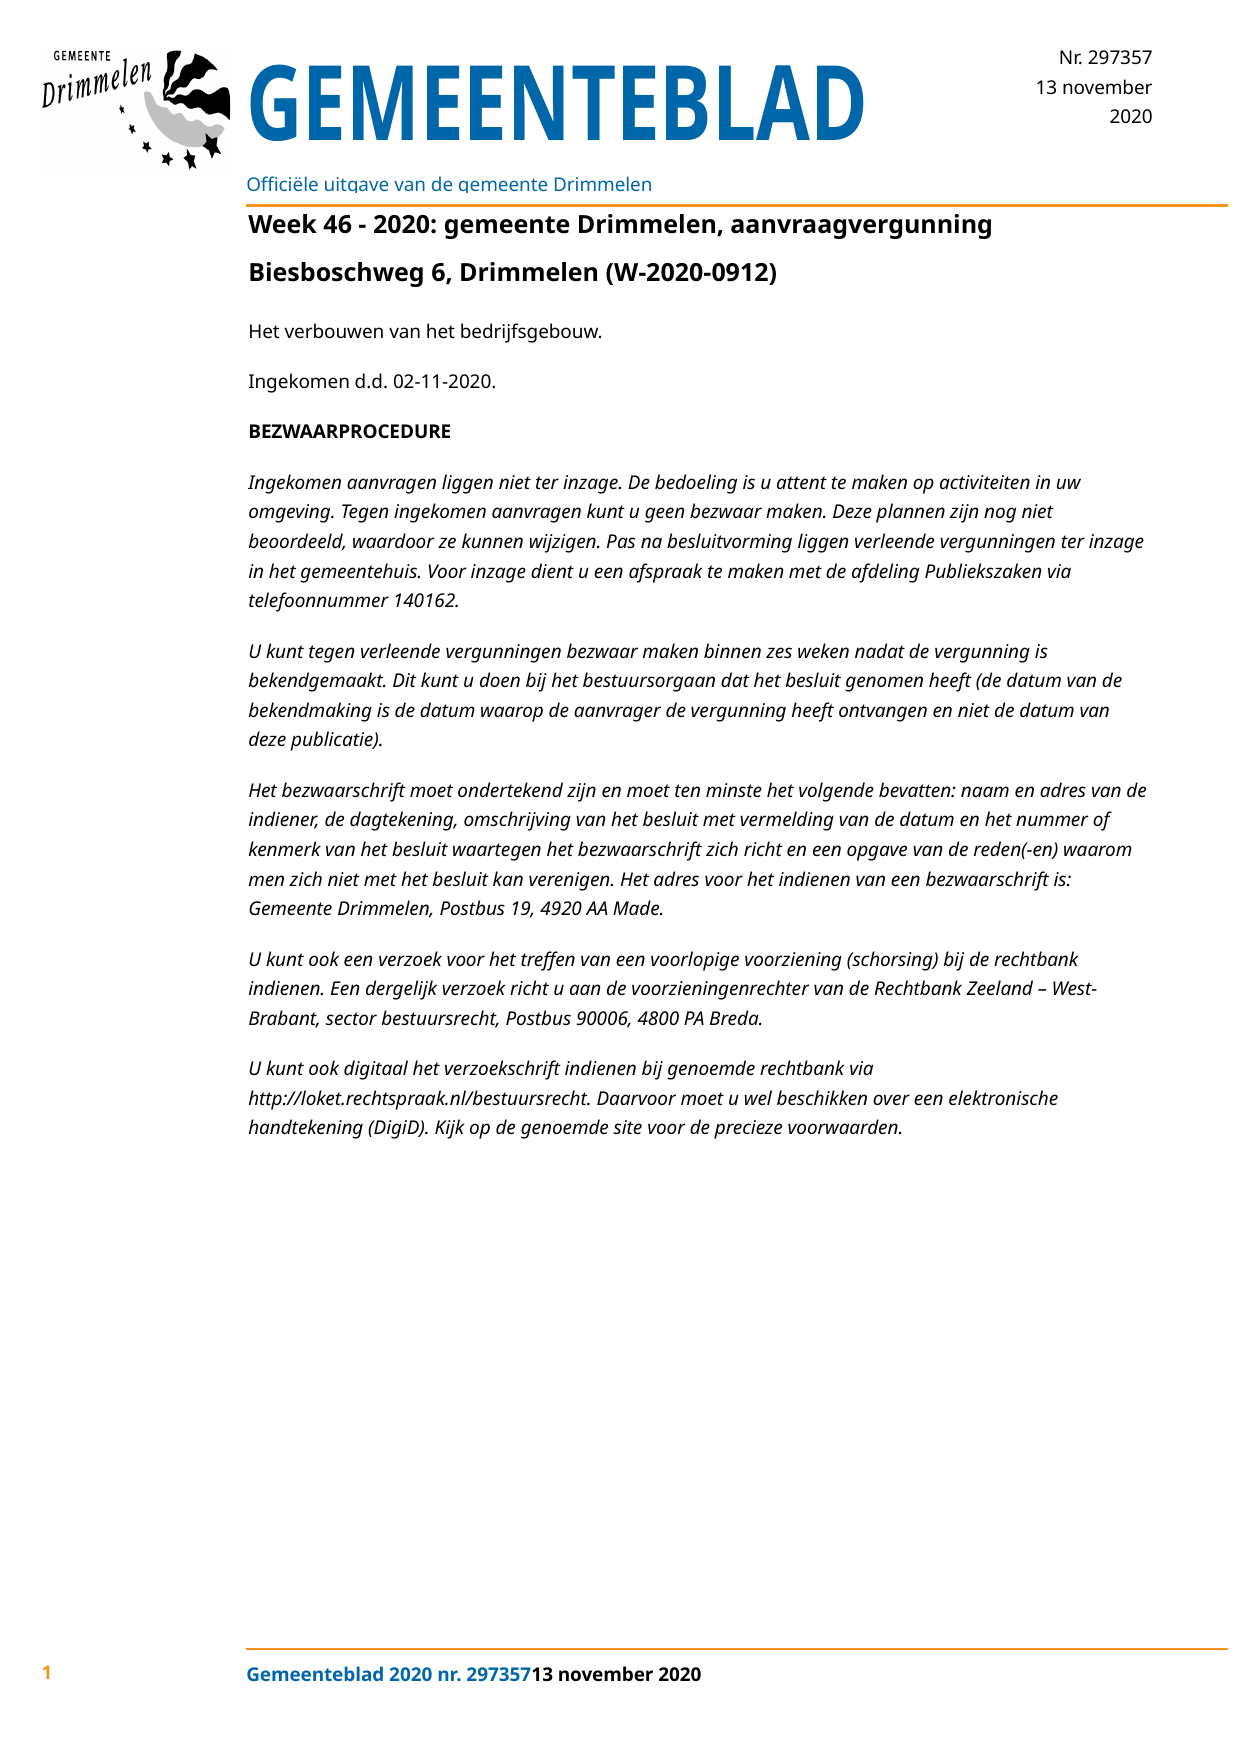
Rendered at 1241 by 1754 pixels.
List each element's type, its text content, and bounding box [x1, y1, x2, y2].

text Week 46 - 2020: gemeente Drimmelen, aanvraagvergunning Biesboschweg 6, Drimmelen (W-2020-0912) [248, 207, 1152, 288]
text Het verbouwen van het bedrijfsgebouw. [248, 318, 1152, 344]
text Ingekomen aanvragen liggen niet ter inzage. De bedoeling is u attent te maken op activiteiten in uw omgeving. Tegen ingekomen aanvragen kunt u geen bezwaar maken. Deze plannen zijn nog niet beoordeeld, waardoor ze kunnen wijzigen. Pas na besluitvorming liggen verleende vergunningen ter inzage in het gemeentehuis. Voor inzage dient u een afspraak te maken met de afdeling Publiekszaken via telefoonnummer 140162. [248, 469, 1152, 613]
picture [41, 47, 231, 172]
text BEZWAARPROCEDURE [248, 419, 1152, 444]
text U kunt ook digitaal het verzoekschrift indienen bij genoemde rechtbank via http://loket.rechtspraak.nl/bestuursrecht. Daarvoor moet u wel beschikken over een elektronische handtekening (DigiD). Kijk op de genoemde site voor de precieze voorwaarden. [248, 1055, 1152, 1140]
text U kunt tegen verleende vergunningen bezwaar maken binnen zes weken nadat de vergunning is bekendgemaakt. Dit kunt u doen bij het bestuursorgaan dat het besluit genomen heeft (de datum van de bekendmaking is de datum waarop de aanvrager de vergunning heeft ontvangen en niet de datum van deze publicatie). [248, 638, 1152, 752]
text U kunt ook een verzoek voor het treffen van een voorlopige voorziening (schorsing) bij de rechtbank indienen. Een dergelijk verzoek richt u aan de voorzieningenrechter van de Rechtbank Zeeland – West-Brabant, sector bestuursrecht, Postbus 90006, 4800 PA Breda. [248, 946, 1152, 1031]
text Het bezwaarschrift moet ondertekend zijn en moet ten minste het volgende bevatten: naam en adres van de indiener, de dagtekening, omschrijving van het besluit met vermelding van de datum en het nummer of kenmerk van het besluit waartegen het bezwaarschrift zich richt en een opgave van de reden(-en) waarom men zich niet met het besluit kan verenigen. Het adres voor het indienen van een bezwaarschrift is: Gemeente Drimmelen, Postbus 19, 4920 AA Made. [248, 777, 1152, 921]
text Ingekomen d.d. 02-11-2020. [248, 368, 1152, 394]
